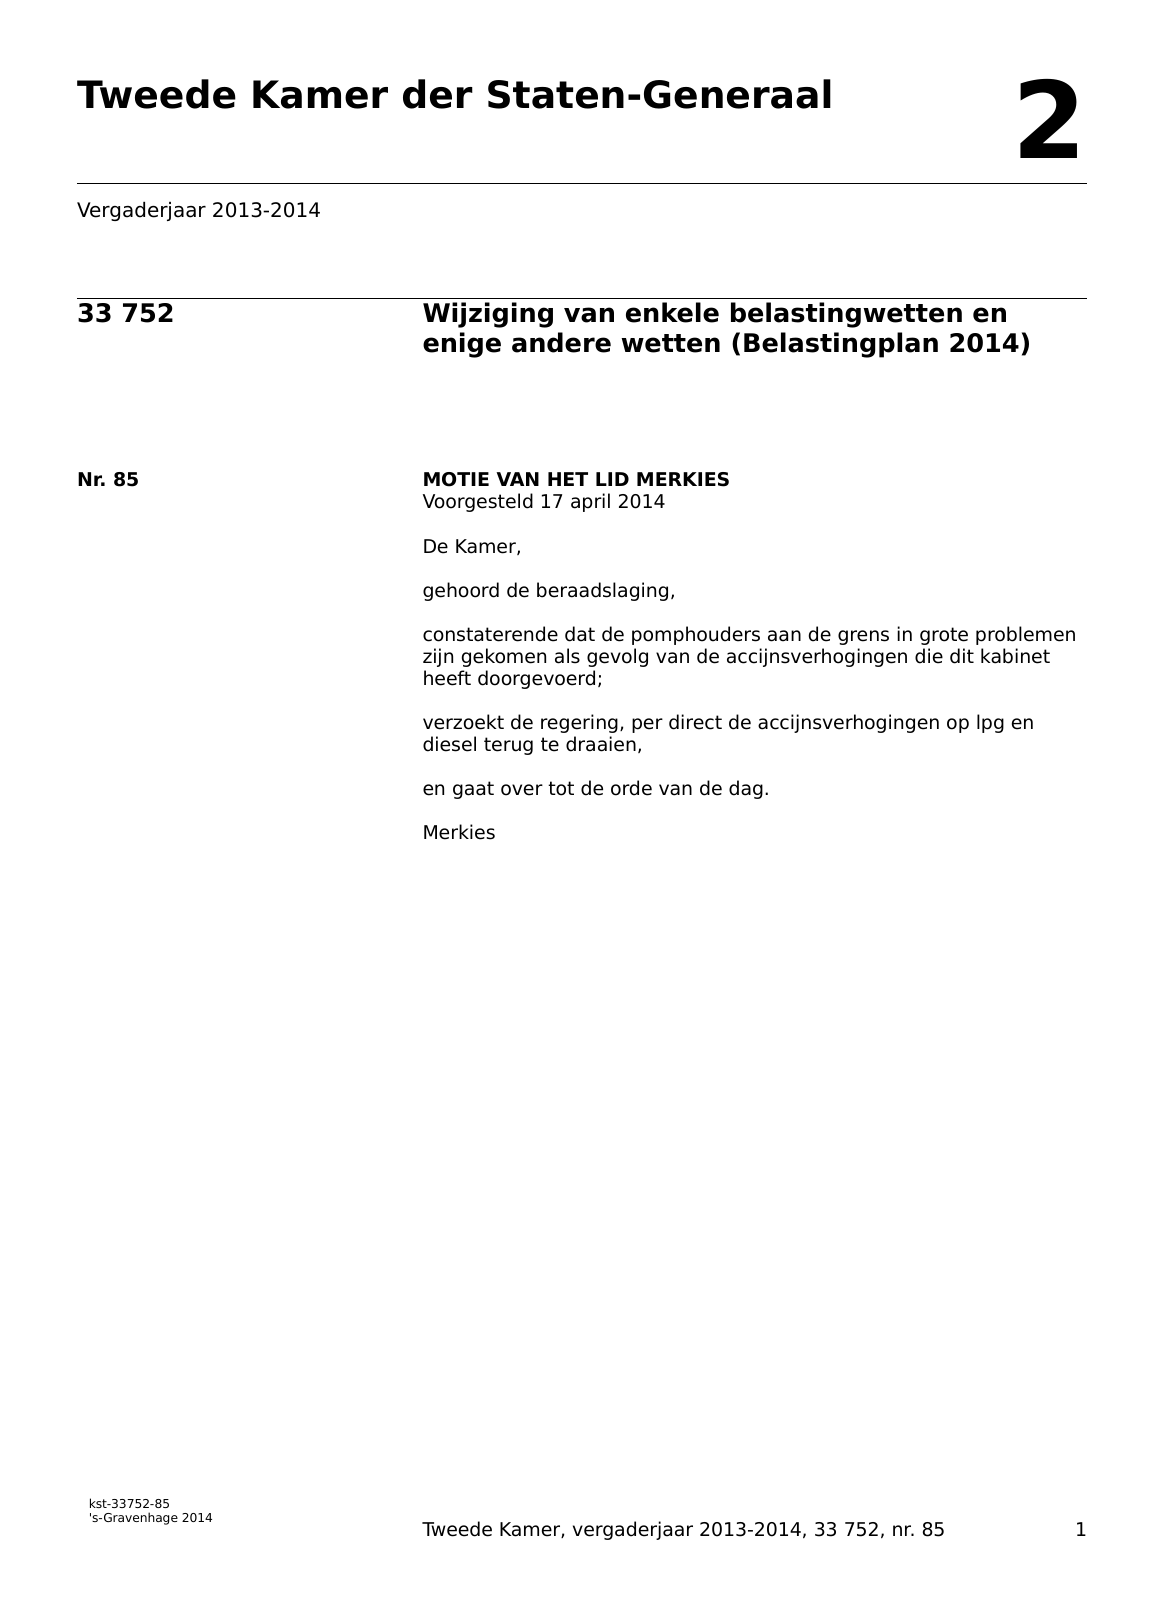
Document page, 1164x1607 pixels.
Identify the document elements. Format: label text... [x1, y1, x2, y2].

text kst-33752-85 [88, 1497, 323, 1511]
table_header 2 [886, 59, 1087, 183]
text Voorgesteld 17 april 2014 [422, 491, 1087, 513]
text gehoord de beraadslaging, [422, 580, 1087, 602]
table_cell Vergaderjaar 2013-2014 [77, 184, 1087, 298]
subtitle 33 752 Wijziging van enkele belastingwetten en enige andere wetten (Belastingplan 2014) [77, 299, 1087, 358]
text verzoekt de regering, per direct de accijnsverhogingen op lpg en diesel terug te draaien, [422, 712, 1087, 756]
subtitle Nr. 85 MOTIE VAN HET LID MERKIES [77, 469, 1087, 491]
table_header Tweede Kamer der Staten-Generaal [77, 59, 886, 183]
text De Kamer, [422, 536, 1087, 557]
text constaterende dat de pomphouders aan de grens in grote problemen zijn gekomen als gevolg van de accijnsverhogingen die dit kabinet heeft doorgevoerd; [422, 624, 1087, 690]
text en gaat over tot de orde van de dag. [422, 778, 1087, 800]
text 's-Gravenhage 2014 [88, 1511, 323, 1525]
text Merkies [422, 822, 1087, 844]
